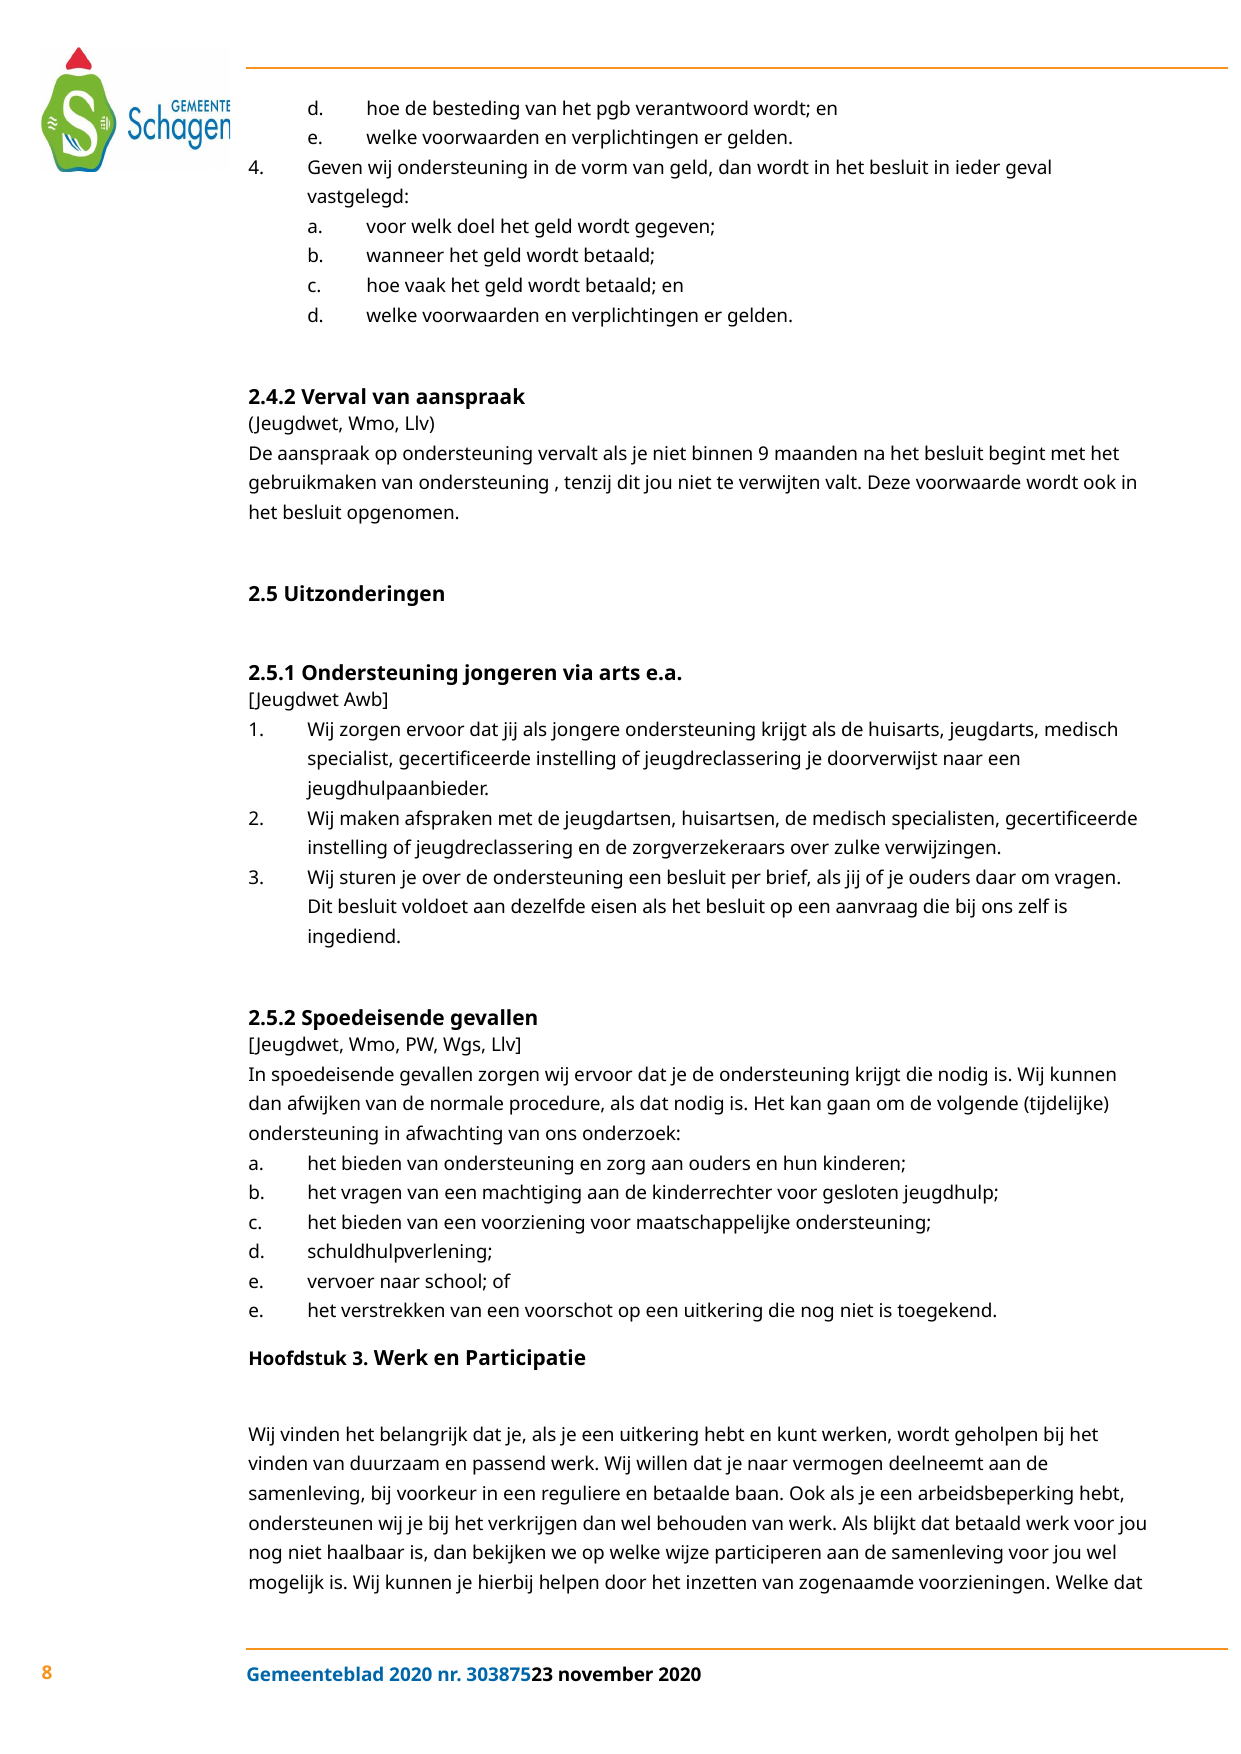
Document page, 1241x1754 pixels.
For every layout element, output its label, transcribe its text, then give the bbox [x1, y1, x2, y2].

list vervoer naar school; of [248, 1268, 1152, 1294]
list het verstrekken van een voorschot op een uitkering die nog niet is toegekend. [248, 1298, 1152, 1323]
text In spoedeisende gevallen zorgen wij ervoor dat je de ondersteuning krijgt die nodig is. Wij kunnen dan afwijken van de normale procedure, als dat nodig is. Het kan gaan om de volgende (tijdelijke) ondersteuning in afwachting van ons onderzoek: [248, 1061, 1152, 1146]
list Wij sturen je over de ondersteuning een besluit per brief, als jij of je ouders daar om vragen. Dit besluit voldoet aan dezelfde eisen als het besluit op een aanvraag die bij ons zelf is ingediend. [248, 864, 1152, 949]
text [Jeugdwet, Wmo, PW, Wgs, Llv] [248, 1031, 1152, 1057]
list welke voorwaarden en verplichtingen er gelden. [307, 124, 1152, 150]
text Hoofdstuk 3. Werk en Participatie [248, 1343, 1152, 1372]
list welke voorwaarden en verplichtingen er gelden. [307, 302, 1152, 328]
text 2.5.2 Spoedeisende gevallen [248, 1003, 1152, 1031]
text 2.5.1 Ondersteuning jongeren via arts e.a. [248, 658, 1152, 686]
list Geven wij ondersteuning in de vorm van geld, dan wordt in het besluit in ieder geval vastgelegd: [248, 154, 1152, 209]
list hoe vaak het geld wordt betaald; en [307, 272, 1152, 298]
list het bieden van een voorziening voor maatschappelijke ondersteuning; [248, 1209, 1152, 1235]
text [Jeugdwet Awb] [248, 686, 1152, 712]
list Wij maken afspraken met de jeugdartsen, huisartsen, de medisch specialisten, gecertificeerde instelling of jeugdreclassering en de zorgverzekeraars over zulke verwijzingen. [248, 805, 1152, 860]
list hoe de besteding van het pgb verantwoord wordt; en [307, 95, 1152, 121]
list schuldhulpverlening; [248, 1238, 1152, 1264]
text Wij vinden het belangrijk dat je, als je een uitkering hebt en kunt werken, wordt geholpen bij het vinden van duurzaam en passend werk. Wij willen dat je naar vermogen deelneemt aan de samenleving, bij voorkeur in een reguliere en betaalde baan. Ook als je een arbeidsbeperking hebt, ondersteunen wij je bij het verkrijgen dan wel behouden van werk. Als blijkt dat betaald werk voor jou nog niet haalbaar is, dan bekijken we op welke wijze participeren aan de samenleving voor jou wel mogelijk is. Wij kunnen je hierbij helpen door het inzetten van zogenaamde voorzieningen. Welke dat [248, 1421, 1152, 1595]
text 2.4.2 Verval van aanspraak [248, 382, 1152, 410]
text (Jeugdwet, Wmo, Llv) [248, 410, 1152, 436]
list wanneer het geld wordt betaald; [307, 243, 1152, 268]
picture [41, 47, 231, 172]
text De aanspraak op ondersteuning vervalt als je niet binnen 9 maanden na het besluit begint met het gebruikmaken van ondersteuning , tenzij dit jou niet te verwijten valt. Deze voorwaarde wordt ook in het besluit opgenomen. [248, 440, 1152, 525]
list voor welk doel het geld wordt gegeven; [307, 213, 1152, 239]
list het bieden van ondersteuning en zorg aan ouders en hun kinderen; [248, 1150, 1152, 1176]
list het vragen van een machtiging aan de kinderrechter voor gesloten jeugdhulp; [248, 1179, 1152, 1205]
text 2.5 Uitzonderingen [248, 579, 1152, 607]
list Wij zorgen ervoor dat jij als jongere ondersteuning krijgt als de huisarts, jeugdarts, medisch specialist, gecertificeerde instelling of jeugdreclassering je doorverwijst naar een jeugdhulpaanbieder. [248, 716, 1152, 801]
